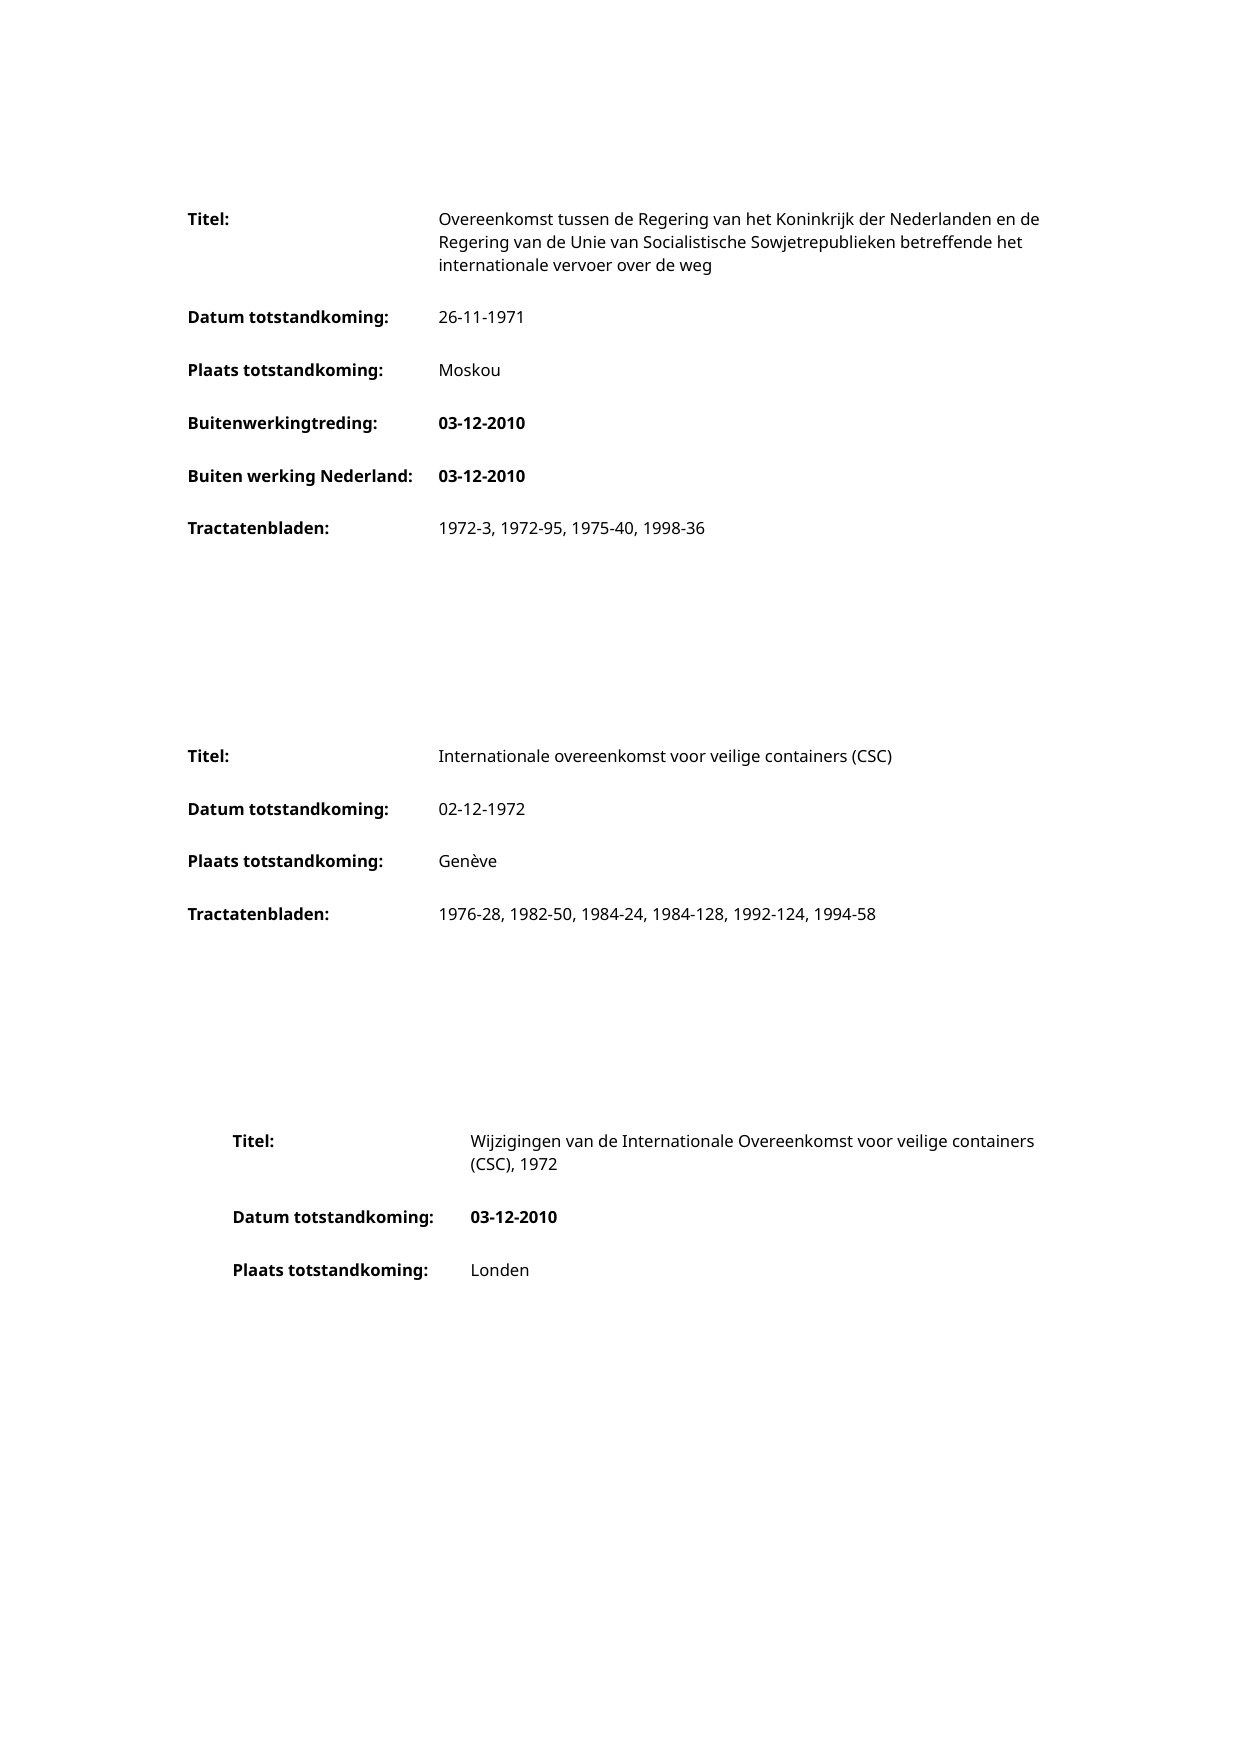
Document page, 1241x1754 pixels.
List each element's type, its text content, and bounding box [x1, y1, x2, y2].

table_cell Buitenwerkingtreding: [188, 411, 438, 464]
table_header Titel: [188, 744, 438, 797]
table_cell Genève [438, 850, 1053, 902]
table_cell 02-12-1972 [438, 797, 1053, 850]
table_cell Plaats totstandkoming: [188, 359, 438, 411]
table_cell Datum totstandkoming: [188, 797, 438, 850]
table_cell 26-11-1971 [438, 306, 1053, 359]
table_cell 03-12-2010 [438, 411, 1053, 464]
table_cell Tractatenbladen: [188, 517, 438, 569]
table_header Overeenkomst tussen de Regering van het Koninkrijk der Nederlanden en de Regering van de Unie van Socialistische Sowjetrepublieken betreffende het internationale vervoer over de weg [438, 208, 1053, 306]
table_cell Moskou [438, 359, 1053, 411]
table_header Titel: [188, 208, 438, 306]
table_cell 03-12-2010 [438, 464, 1053, 517]
table_cell [233, 1311, 1053, 1369]
table_cell 1976-28, 1982-50, 1984-24, 1984-128, 1992-124, 1994-58 [438, 903, 1053, 955]
table_cell 1972-3, 1972-95, 1975-40, 1998-36 [438, 517, 1053, 569]
table_cell Datum totstandkoming: [233, 1205, 470, 1258]
table_header Internationale overeenkomst voor veilige containers (CSC) [438, 744, 1053, 797]
table_cell Datum totstandkoming: [188, 306, 438, 359]
table_header Titel: [233, 1130, 470, 1205]
table_cell Plaats totstandkoming: [188, 850, 438, 902]
table_cell Buiten werking Nederland: [188, 464, 438, 517]
table_cell [188, 570, 1053, 628]
table_cell Tractatenbladen: [188, 903, 438, 955]
table_cell [188, 955, 1053, 1014]
table_cell Londen [470, 1258, 1053, 1311]
table_header Wijzigingen van de Internationale Overeenkomst voor veilige containers (CSC), 1972 [470, 1130, 1053, 1205]
table_cell Plaats totstandkoming: [233, 1258, 470, 1311]
table_cell 03-12-2010 [470, 1205, 1053, 1258]
